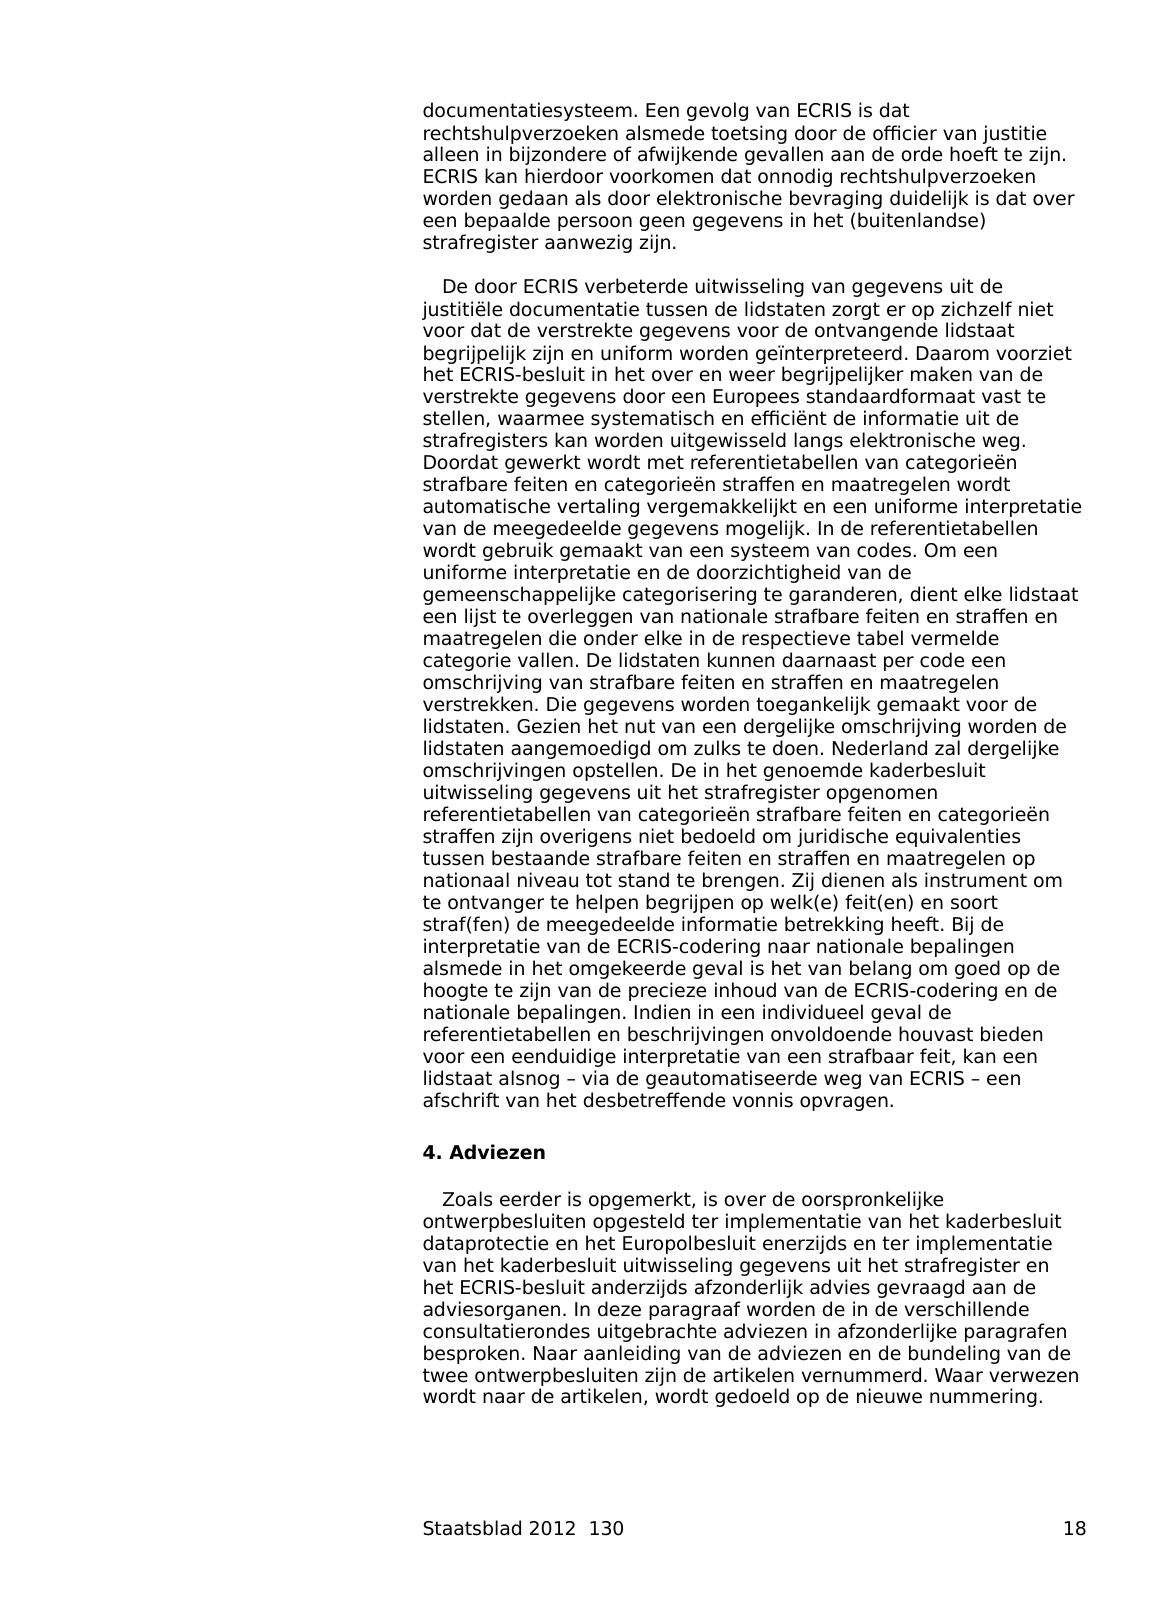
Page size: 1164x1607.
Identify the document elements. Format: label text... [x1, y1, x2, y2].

subtitle 4. Adviezen [422, 1142, 1087, 1164]
text documentatiesysteem. Een gevolg van ECRIS is dat rechtshulpverzoeken alsmede toetsing door de officier van justitie alleen in bijzondere of afwijkende gevallen aan de orde hoeft te zijn. ECRIS kan hierdoor voorkomen dat onnodig rechtshulpverzoeken worden gedaan als door elektronische bevraging duidelijk is dat over een bepaalde persoon geen gegevens in het (buitenlandse) strafregister aanwezig zijn. [422, 100, 1087, 254]
text De door ECRIS verbeterde uitwisseling van gegevens uit de justitiële documentatie tussen de lidstaten zorgt er op zichzelf niet voor dat de verstrekte gegevens voor de ontvangende lidstaat begrijpelijk zijn en uniform worden geïnterpreteerd. Daarom voorziet het ECRIS-besluit in het over en weer begrijpelijker maken van de verstrekte gegevens door een Europees standaardformaat vast te stellen, waarmee systematisch en efficiënt de informatie uit de strafregisters kan worden uitgewisseld langs elektronische weg. Doordat gewerkt wordt met referentietabellen van categorieën strafbare feiten en categorieën straffen en maatregelen wordt automatische vertaling vergemakkelijkt en een uniforme interpretatie van de meegedeelde gegevens mogelijk. In de referentietabellen wordt gebruik gemaakt van een systeem van codes. Om een uniforme interpretatie en de doorzichtigheid van de gemeenschappelijke categorisering te garanderen, dient elke lidstaat een lijst te overleggen van nationale strafbare feiten en straffen en maatregelen die onder elke in de respectieve tabel vermelde categorie vallen. De lidstaten kunnen daarnaast per code een omschrijving van strafbare feiten en straffen en maatregelen verstrekken. Die gegevens worden toegankelijk gemaakt voor de lidstaten. Gezien het nut van een dergelijke omschrijving worden de lidstaten aangemoedigd om zulks te doen. Nederland zal dergelijke omschrijvingen opstellen. De in het genoemde kaderbesluit uitwisseling gegevens uit het strafregister opgenomen referentietabellen van categorieën strafbare feiten en categorieën straffen zijn overigens niet bedoeld om juridische equivalenties tussen bestaande strafbare feiten en straffen en maatregelen op nationaal niveau tot stand te brengen. Zij dienen als instrument om te ontvanger te helpen begrijpen op welk(e) feit(en) en soort straf(fen) de meegedeelde informatie betrekking heeft. Bij de interpretatie van de ECRIS-codering naar nationale bepalingen alsmede in het omgekeerde geval is het van belang om goed op de hoogte te zijn van de precieze inhoud van de ECRIS-codering en de nationale bepalingen. Indien in een individueel geval de referentietabellen en beschrijvingen onvoldoende houvast bieden voor een eenduidige interpretatie van een strafbaar feit, kan een lidstaat alsnog – via de geautomatiseerde weg van ECRIS – een afschrift van het desbetreffende vonnis opvragen. [422, 276, 1087, 1112]
text Zoals eerder is opgemerkt, is over de oorspronkelijke ontwerpbesluiten opgesteld ter implementatie van het kaderbesluit dataprotectie en het Europolbesluit enerzijds en ter implementatie van het kaderbesluit uitwisseling gegevens uit het strafregister en het ECRIS-besluit anderzijds afzonderlijk advies gevraagd aan de adviesorganen. In deze paragraaf worden de in de verschillende consultatierondes uitgebrachte adviezen in afzonderlijke paragrafen besproken. Naar aanleiding van de adviezen en de bundeling van de twee ontwerpbesluiten zijn de artikelen vernummerd. Waar verwezen wordt naar de artikelen, wordt gedoeld op de nieuwe nummering. [422, 1189, 1087, 1408]
